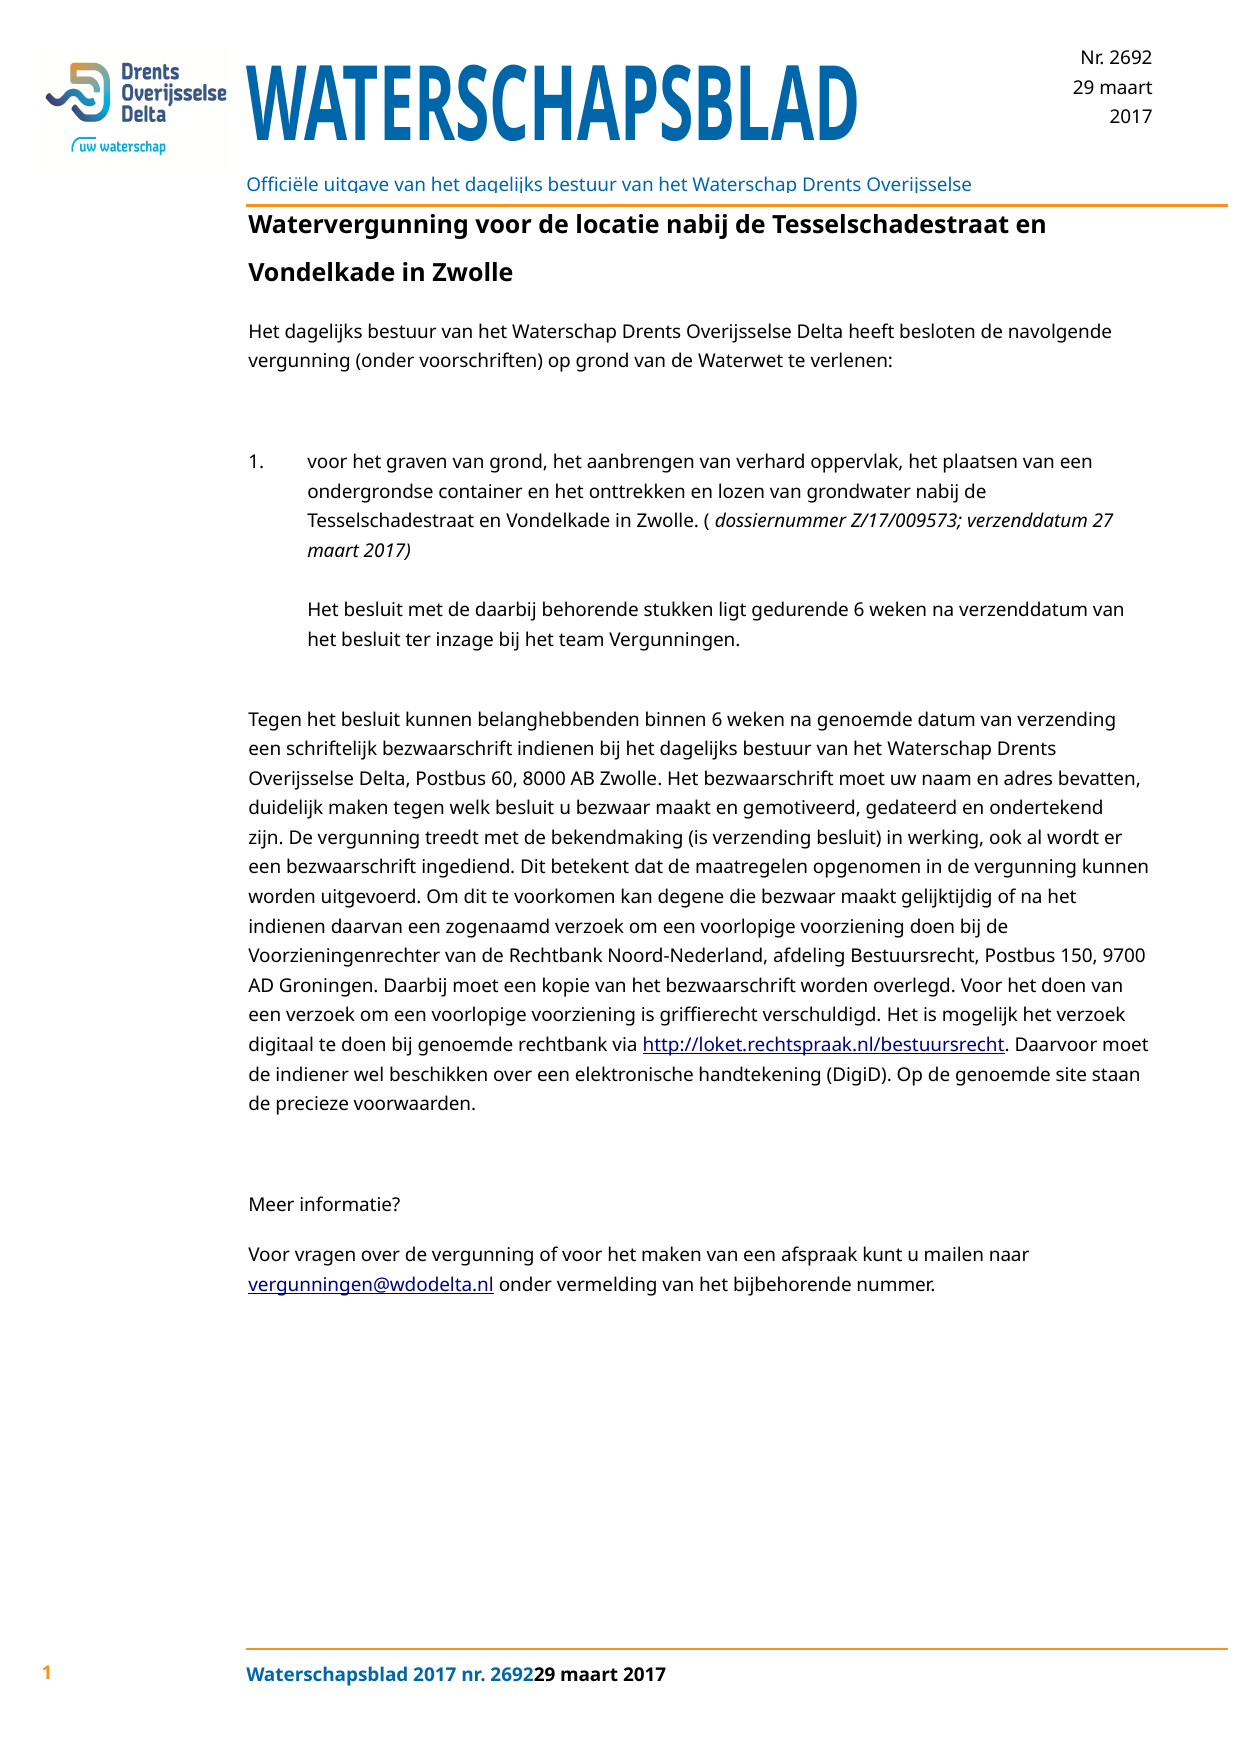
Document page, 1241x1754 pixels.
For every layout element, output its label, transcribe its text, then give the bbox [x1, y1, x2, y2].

list Het besluit met de daarbij behorende stukken ligt gedurende 6 weken na verzenddatum van het besluit ter inzage bij het team Vergunningen. [248, 596, 1152, 652]
text Meer informatie? [248, 1191, 1152, 1217]
text Het dagelijks bestuur van het Waterschap Drents Overijsselse Delta heeft besloten de navolgende vergunning (onder voorschriften) op grond van de Waterwet te verlenen: [248, 318, 1152, 373]
text Watervergunning voor de locatie nabij de Tesselschadestraat en Vondelkade in Zwolle [248, 207, 1152, 288]
list voor het graven van grond, het aanbrengen van verhard oppervlak, het plaatsen van een ondergrondse container en het onttrekken en lozen van grondwater nabij de Tesselschadestraat en Vondelkade in Zwolle. ( dossiernummer Z/17/009573; verzenddatum 27 maart 2017) [248, 448, 1152, 563]
text Tegen het besluit kunnen belanghebbenden binnen 6 weken na genoemde datum van verzending een schriftelijk bezwaarschrift indienen bij het dagelijks bestuur van het Waterschap Drents Overijsselse Delta, Postbus 60, 8000 AB Zwolle. Het bezwaarschrift moet uw naam en adres bevatten, duidelijk maken tegen welk besluit u bezwaar maakt en gemotiveerd, gedateerd en ondertekend zijn. De vergunning treedt met de bekendmaking (is verzending besluit) in werking, ook al wordt er een bezwaarschrift ingediend. Dit betekent dat de maatregelen opgenomen in de vergunning kunnen worden uitgevoerd. Om dit te voorkomen kan degene die bezwaar maakt gelijktijdig of na het indienen daarvan een zogenaamd verzoek om een voorlopige voorziening doen bij de Voorzieningenrechter van de Rechtbank Noord-Nederland, afdeling Bestuursrecht, Postbus 150, 9700 AD Groningen. Daarbij moet een kopie van het bezwaarschrift worden overlegd. Voor het doen van een verzoek om een voorlopige voorziening is griffierecht verschuldigd. Het is mogelijk het verzoek digitaal te doen bij genoemde rechtbank via http://loket.rechtspraak.nl/bestuursrecht. Daarvoor moet de indiener wel beschikken over een elektronische handtekening (DigiD). Op de genoemde site staan de precieze voorwaarden. [248, 706, 1152, 1116]
text Voor vragen over de vergunning of voor het maken van een afspraak kunt u mailen naar vergunningen@wdodelta.nl onder vermelding van het bijbehorende nummer. [248, 1242, 1152, 1297]
picture [41, 47, 231, 172]
